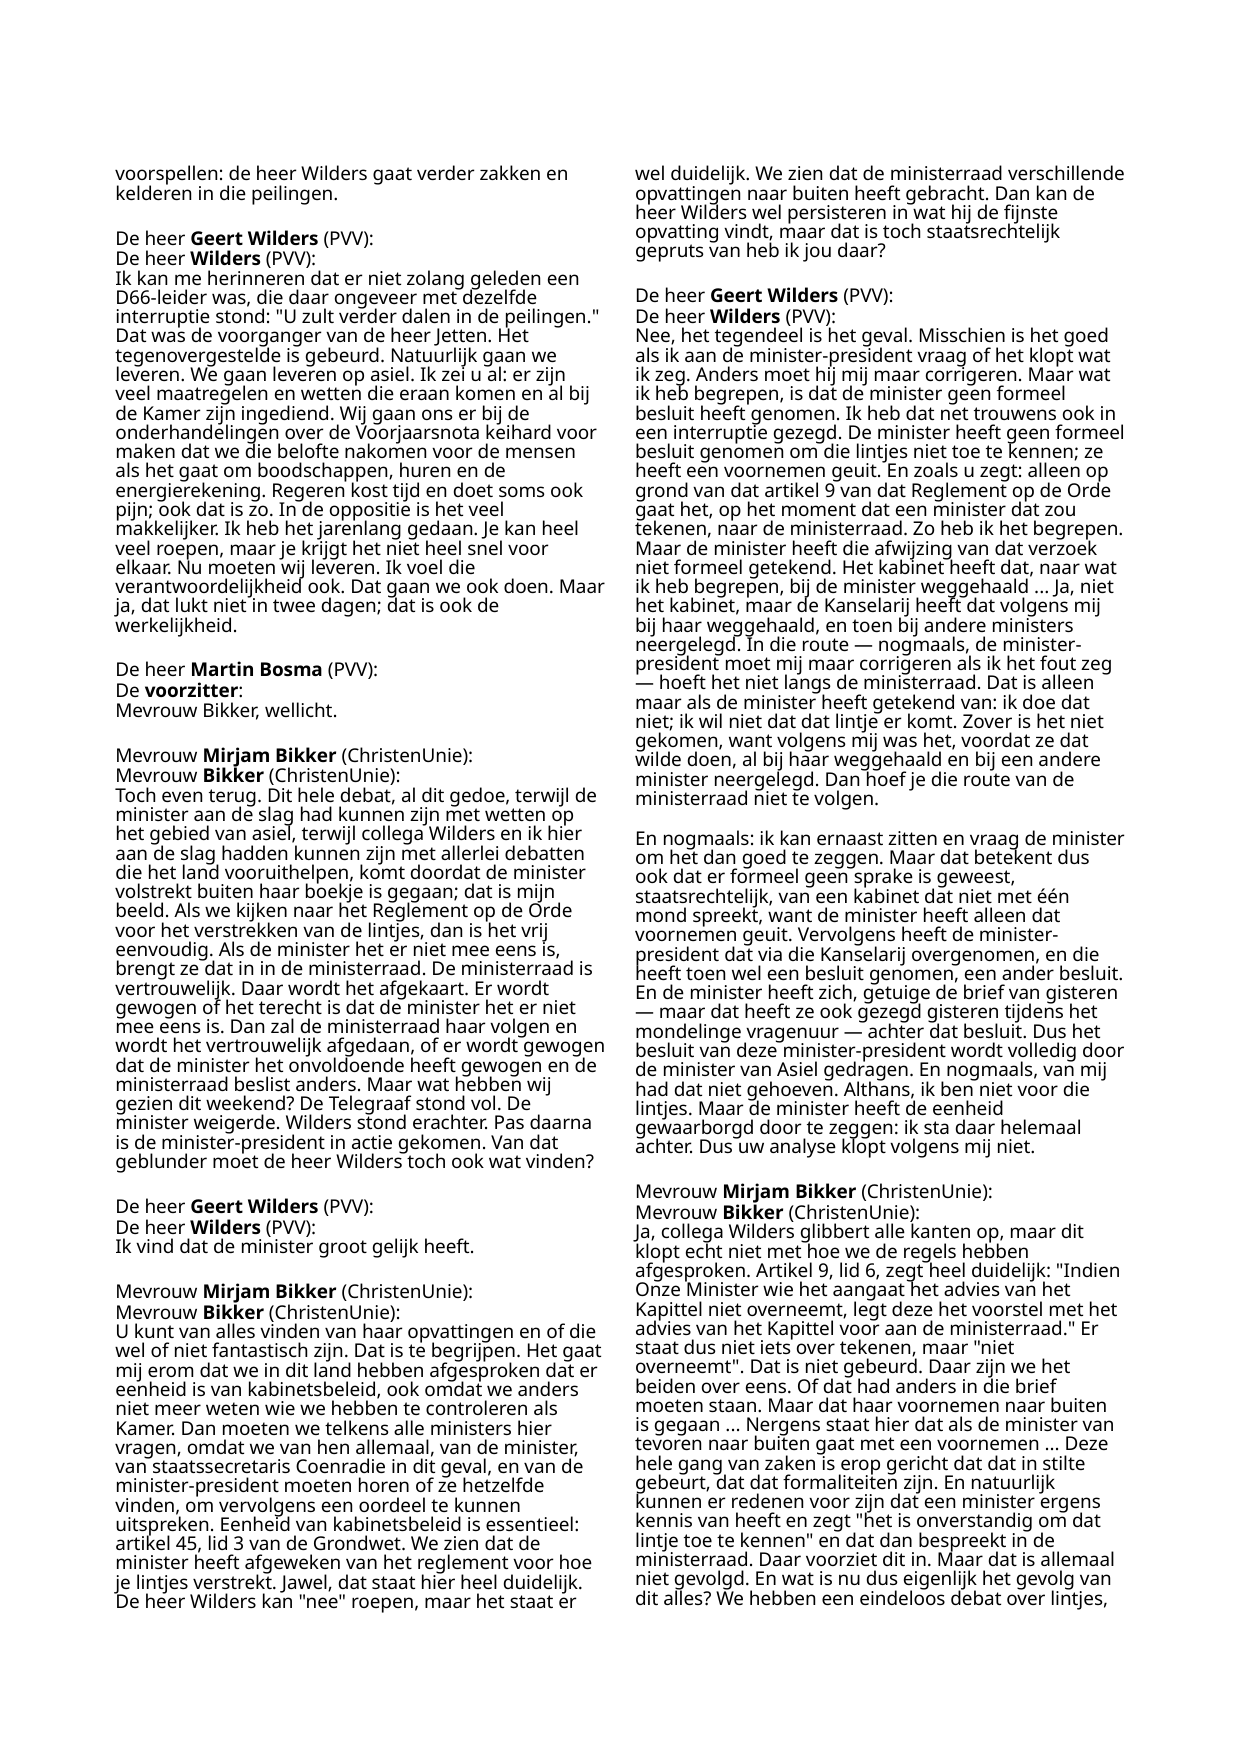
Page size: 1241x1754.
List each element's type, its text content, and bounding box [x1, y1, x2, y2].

text De heer Geert Wilders (PVV): [635, 282, 1125, 308]
text Mevrouw Bikker (ChristenUnie): [115, 1304, 605, 1323]
text De heer Wilders (PVV): [115, 1219, 605, 1238]
text Nee, het tegendeel is het geval. Misschien is het goed als ik aan de minister-president vraag of het klopt wat ik zeg. Anders moet hij mij maar corrigeren. Maar wat ik heb begrepen, is dat de minister geen formeel besluit heeft genomen. Ik heb dat net trouwens ook in een interruptie gezegd. De minister heeft geen formeel besluit genomen om die lintjes niet toe te kennen; ze heeft een voornemen geuit. En zoals u zegt: alleen op grond van dat artikel 9 van dat Reglement op de Orde gaat het, op het moment dat een minister dat zou tekenen, naar de ministerraad. Zo heb ik het begrepen. Maar de minister heeft die afwijzing van dat verzoek niet formeel getekend. Het kabinet heeft dat, naar wat ik heb begrepen, bij de minister weggehaald ... Ja, niet het kabinet, maar de Kanselarij heeft dat volgens mij bij haar weggehaald, en toen bij andere ministers neergelegd. In die route — nogmaals, de minister-president moet mij maar corrigeren als ik het fout zeg — hoeft het niet langs de ministerraad. Dat is alleen maar als de minister heeft getekend van: ik doe dat niet; ik wil niet dat dat lintje er komt. Zover is het niet gekomen, want volgens mij was het, voordat ze dat wilde doen, al bij haar weggehaald en bij een andere minister neergelegd. Dan hoef je die route van de ministerraad niet te volgen. [635, 327, 1125, 809]
text De heer Martin Bosma (PVV): [115, 657, 605, 682]
text wel duidelijk. We zien dat de ministerraad verschillende opvattingen naar buiten heeft gebracht. Dan kan de heer Wilders wel persisteren in wat hij de fijnste opvatting vindt, maar dat is toch staatsrechtelijk gepruts van heb ik jou daar? [635, 165, 1125, 262]
text Ja, collega Wilders glibbert alle kanten op, maar dit klopt echt niet met hoe we de regels hebben afgesproken. Artikel 9, lid 6, zegt heel duidelijk: "Indien Onze Minister wie het aangaat het advies van het Kapittel niet overneemt, legt deze het voorstel met het advies van het Kapittel voor aan de ministerraad." Er staat dus niet iets over tekenen, maar "niet overneemt". Dat is niet gebeurd. Daar zijn we het beiden over eens. Of dat had anders in die brief moeten staan. Maar dat haar voornemen naar buiten is gegaan ... Nergens staat hier dat als de minister van tevoren naar buiten gaat met een voornemen ... Deze hele gang van zaken is erop gericht dat dat in stilte gebeurt, dat dat formaliteiten zijn. En natuurlijk kunnen er redenen voor zijn dat een minister ergens kennis van heeft en zegt "het is onverstandig om dat lintje toe te kennen" en dat dan bespreekt in de ministerraad. Daar voorziet dit in. Maar dat is allemaal niet gevolgd. En wat is nu dus eigenlijk het gevolg van dit alles? We hebben een eindeloos debat over lintjes, [635, 1223, 1125, 1609]
text De heer Wilders (PVV): [635, 308, 1125, 327]
text Toch even terug. Dit hele debat, al dit gedoe, terwijl de minister aan de slag had kunnen zijn met wetten op het gebied van asiel, terwijl collega Wilders en ik hier aan de slag hadden kunnen zijn met allerlei debatten die het land vooruithelpen, komt doordat de minister volstrekt buiten haar boekje is gegaan; dat is mijn beeld. Als we kijken naar het Reglement op de Orde voor het verstrekken van de lintjes, dan is het vrij eenvoudig. Als de minister het er niet mee eens is, brengt ze dat in in de ministerraad. De ministerraad is vertrouwelijk. Daar wordt het afgekaart. Er wordt gewogen of het terecht is dat de minister het er niet mee eens is. Dan zal de ministerraad haar volgen en wordt het vertrouwelijk afgedaan, of er wordt gewogen dat de minister het onvoldoende heeft gewogen en de ministerraad beslist anders. Maar wat hebben wij gezien dit weekend? De Telegraaf stond vol. De minister weigerde. Wilders stond erachter. Pas daarna is de minister-president in actie gekomen. Van dat geblunder moet de heer Wilders toch ook wat vinden? [115, 787, 605, 1172]
text Ik kan me herinneren dat er niet zolang geleden een D66-leider was, die daar ongeveer met dezelfde interruptie stond: "U zult verder dalen in de peilingen." Dat was de voorganger van de heer Jetten. Het tegenovergestelde is gebeurd. Natuurlijk gaan we leveren. We gaan leveren op asiel. Ik zei u al: er zijn veel maatregelen en wetten die eraan komen en al bij de Kamer zijn ingediend. Wij gaan ons er bij de onderhandelingen over de Voorjaarsnota keihard voor maken dat we die belofte nakomen voor de mensen als het gaat om boodschappen, huren en de energierekening. Regeren kost tijd en doet soms ook pijn; ook dat is zo. In de oppositie is het veel makkelijker. Ik heb het jarenlang gedaan. Je kan heel veel roepen, maar je krijgt het niet heel snel voor elkaar. Nu moeten wij leveren. Ik voel die verantwoordelijkheid ook. Dat gaan we ook doen. Maar ja, dat lukt niet in twee dagen; dat is ook de werkelijkheid. [115, 270, 605, 636]
text Mevrouw Mirjam Bikker (ChristenUnie): [115, 742, 605, 767]
text De heer Wilders (PVV): [115, 250, 605, 270]
text De heer Geert Wilders (PVV): [115, 225, 605, 250]
text Mevrouw Bikker, wellicht. [115, 702, 605, 721]
text Mevrouw Bikker (ChristenUnie): [115, 767, 605, 787]
text Mevrouw Mirjam Bikker (ChristenUnie): [115, 1278, 605, 1304]
text Ik vind dat de minister groot gelijk heeft. [115, 1238, 605, 1257]
text De heer Geert Wilders (PVV): [115, 1193, 605, 1219]
text Mevrouw Bikker (ChristenUnie): [635, 1204, 1125, 1223]
text U kunt van alles vinden van haar opvattingen en of die wel of niet fantastisch zijn. Dat is te begrijpen. Het gaat mij erom dat we in dit land hebben afgesproken dat er eenheid is van kabinetsbeleid, ook omdat we anders niet meer weten wie we hebben te controleren als Kamer. Dan moeten we telkens alle ministers hier vragen, omdat we van hen allemaal, van de minister, van staatssecretaris Coenradie in dit geval, en van de minister-president moeten horen of ze hetzelfde vinden, om vervolgens een oordeel te kunnen uitspreken. Eenheid van kabinetsbeleid is essentieel: artikel 45, lid 3 van de Grondwet. We zien dat de minister heeft afgeweken van het reglement voor hoe je lintjes verstrekt. Jawel, dat staat hier heel duidelijk. De heer Wilders kan "nee" roepen, maar het staat er [115, 1323, 605, 1612]
text En nogmaals: ik kan ernaast zitten en vraag de minister om het dan goed te zeggen. Maar dat betekent dus ook dat er formeel geen sprake is geweest, staatsrechtelijk, van een kabinet dat niet met één mond spreekt, want de minister heeft alleen dat voornemen geuit. Vervolgens heeft de minister-president dat via die Kanselarij overgenomen, en die heeft toen wel een besluit genomen, een ander besluit. En de minister heeft zich, getuige de brief van gisteren — maar dat heeft ze ook gezegd gisteren tijdens het mondelinge vragenuur — achter dat besluit. Dus het besluit van deze minister-president wordt volledig door de minister van Asiel gedragen. En nogmaals, van mij had dat niet gehoeven. Althans, ik ben niet voor die lintjes. Maar de minister heeft de eenheid gewaarborgd door te zeggen: ik sta daar helemaal achter. Dus uw analyse klopt volgens mij niet. [635, 830, 1125, 1158]
text De voorzitter: [115, 682, 605, 702]
text voorspellen: de heer Wilders gaat verder zakken en kelderen in die peilingen. [115, 165, 605, 204]
text Mevrouw Mirjam Bikker (ChristenUnie): [635, 1178, 1125, 1204]
